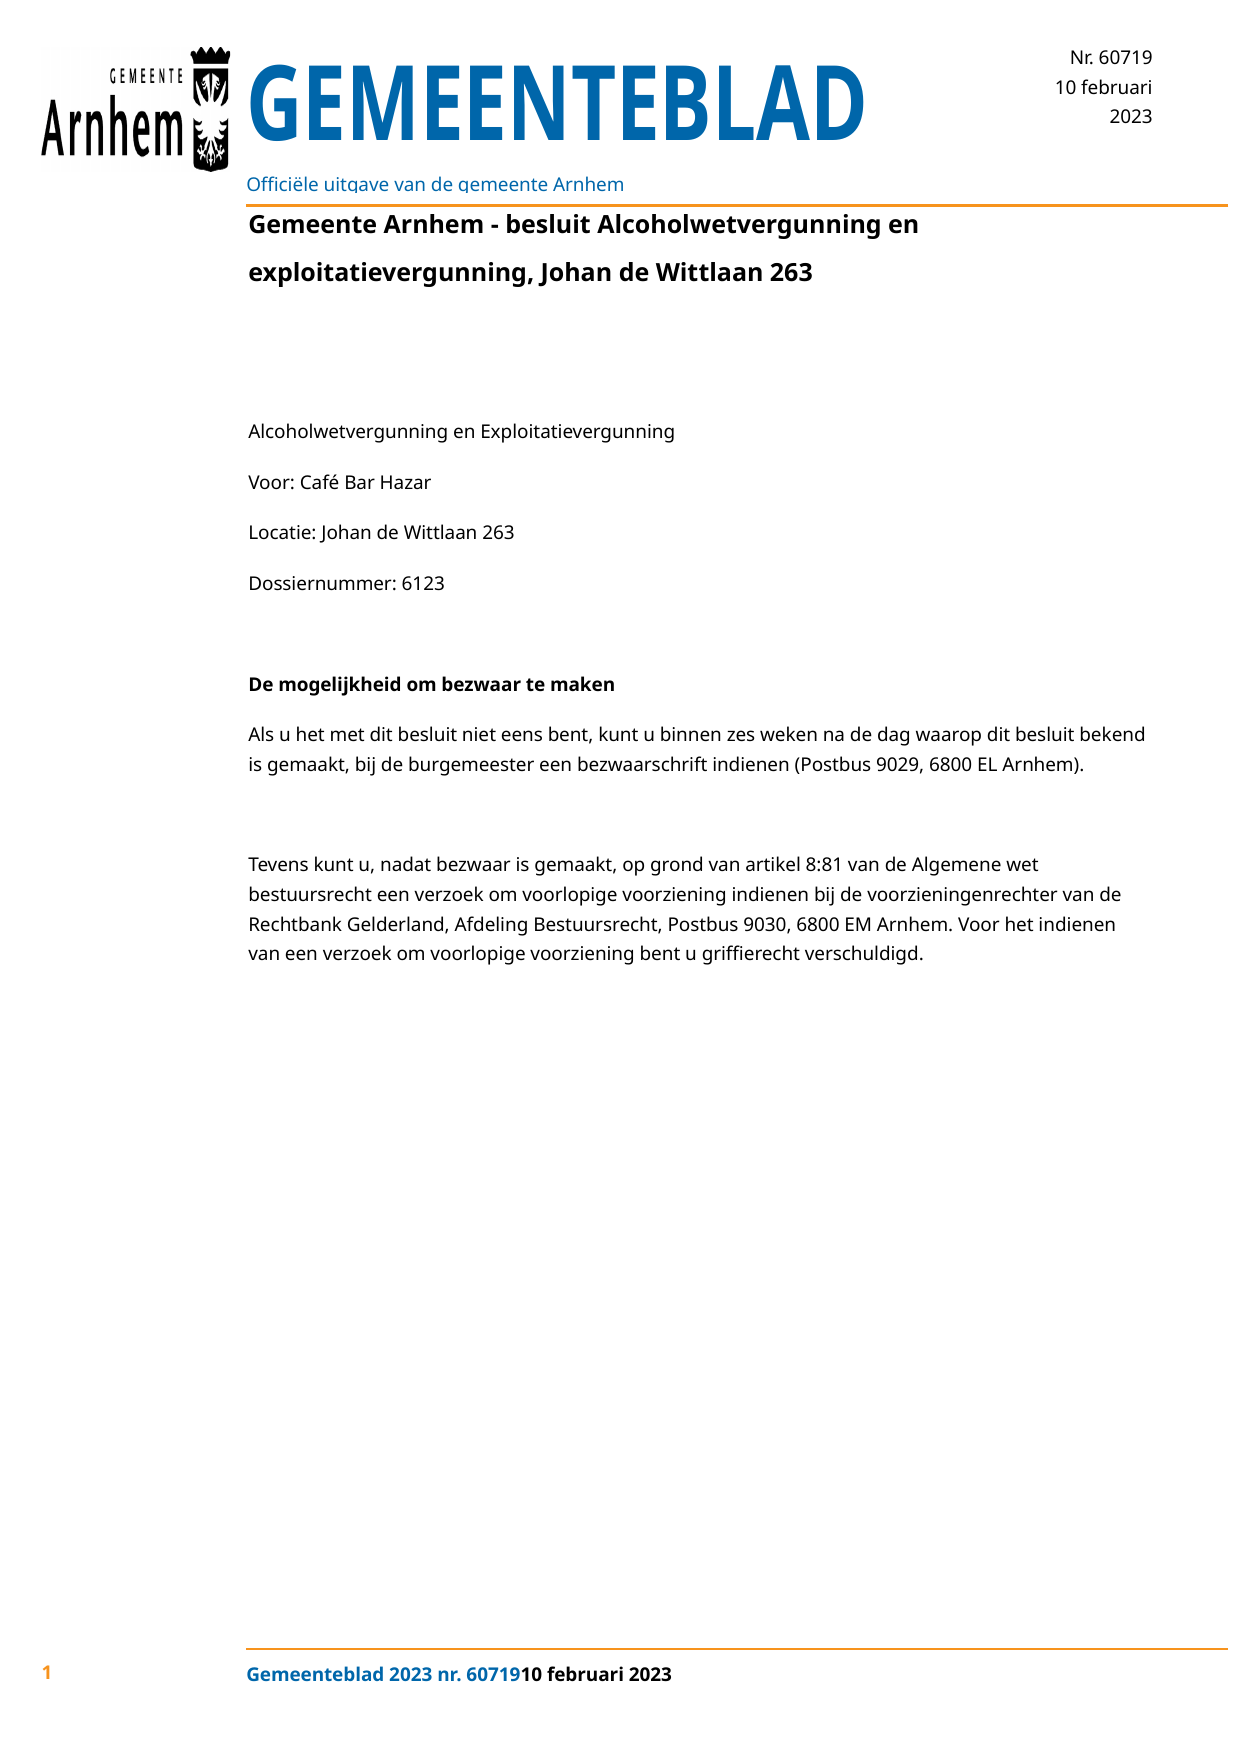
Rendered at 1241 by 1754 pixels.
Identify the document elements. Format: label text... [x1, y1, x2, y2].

text Voor: Café Bar Hazar [248, 469, 1152, 495]
text Alcoholwetvergunning en Exploitatievergunning [248, 419, 1152, 444]
text De mogelijkheid om bezwaar te maken [248, 671, 1152, 697]
picture [41, 47, 231, 172]
text Locatie: Johan de Wittlaan 263 [248, 519, 1152, 545]
text Tevens kunt u, nadat bezwaar is gemaakt, op grond van artikel 8:81 van de Algemene wet bestuursrecht een verzoek om voorlopige voorziening indienen bij de voorzieningenrechter van de Rechtbank Gelderland, Afdeling Bestuursrecht, Postbus 9030, 6800 EM Arnhem. Voor het indienen van een verzoek om voorlopige voorziening bent u griffierecht verschuldigd. [248, 852, 1152, 966]
text Als u het met dit besluit niet eens bent, kunt u binnen zes weken na de dag waarop dit besluit bekend is gemaakt, bij de burgemeester een bezwaarschrift indienen (Postbus 9029, 6800 EL Arnhem). [248, 721, 1152, 777]
text Dossiernummer: 6123 [248, 570, 1152, 596]
text Gemeente Arnhem - besluit Alcoholwetvergunning en exploitatievergunning, Johan de Wittlaan 263 [248, 207, 1152, 288]
